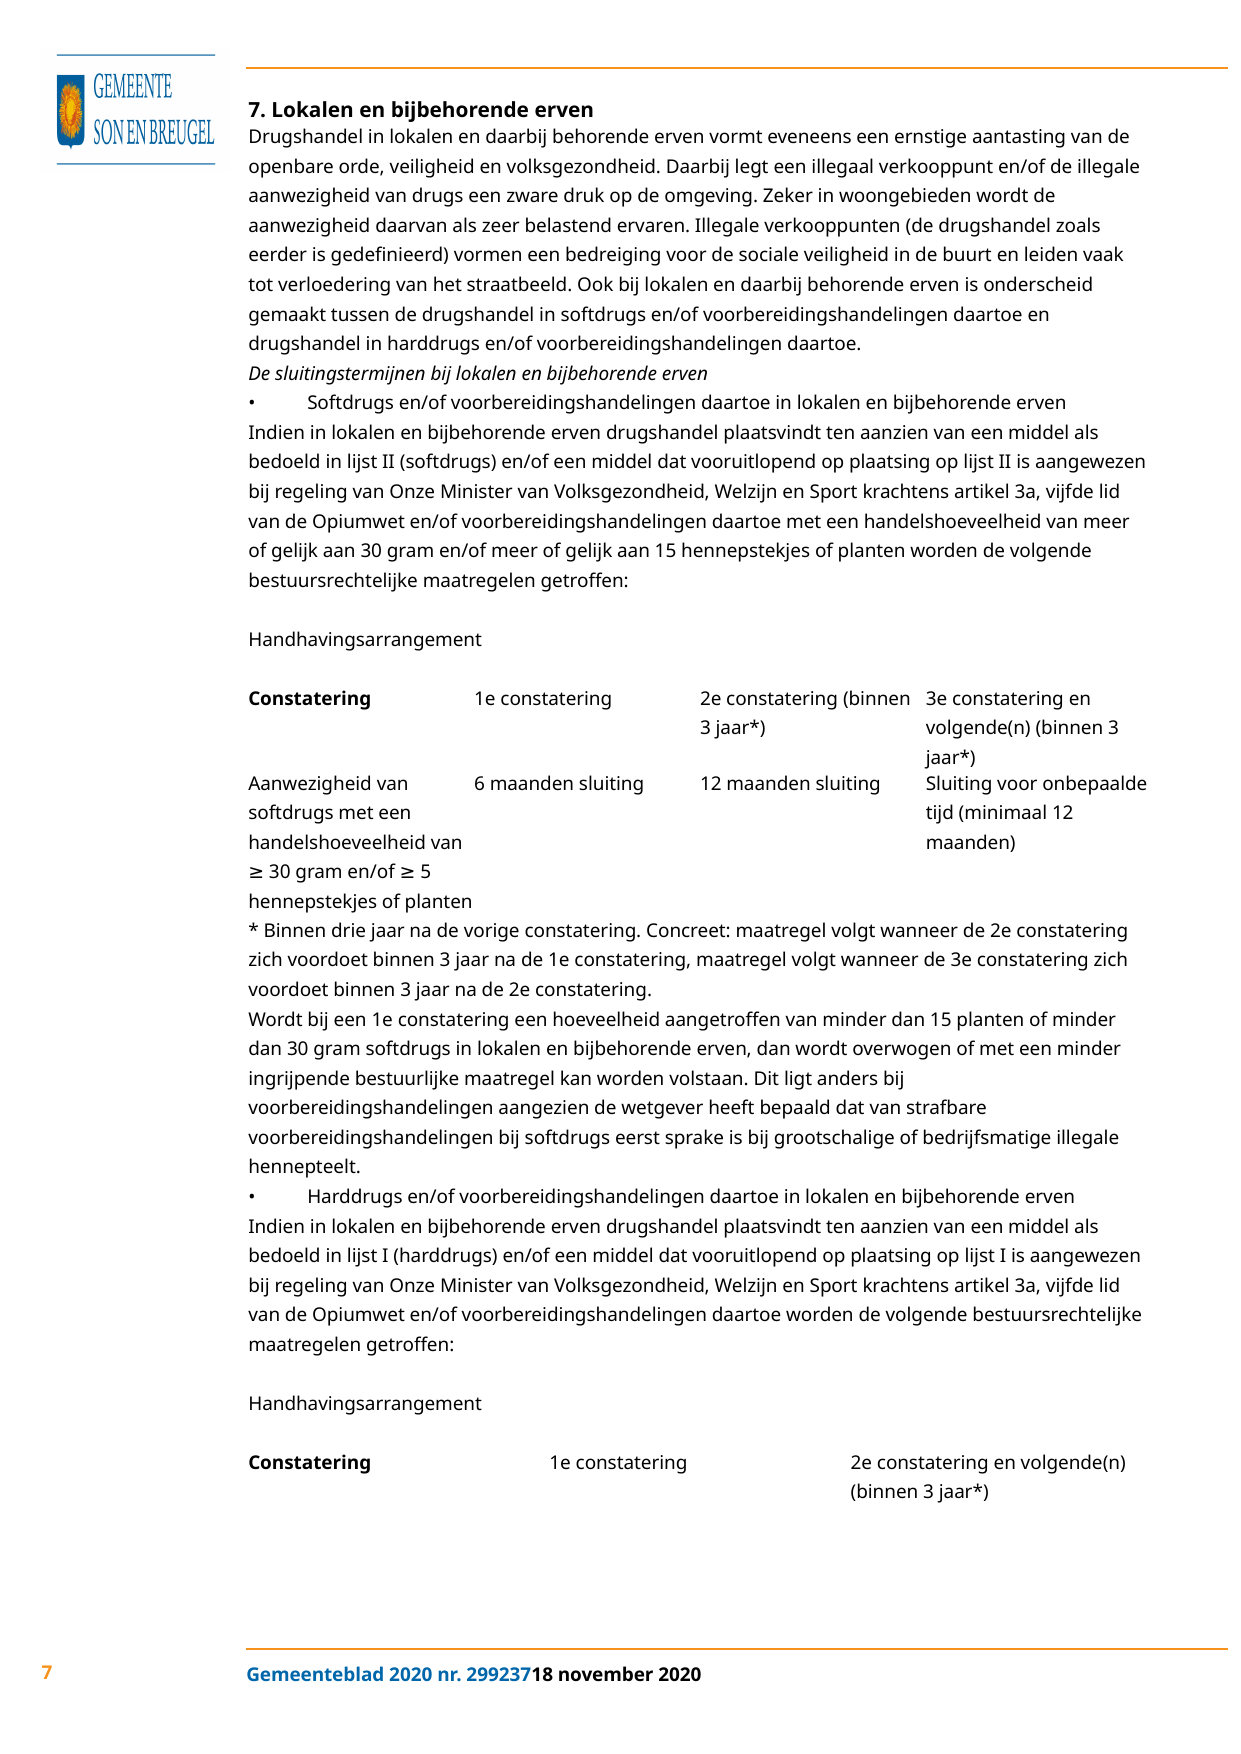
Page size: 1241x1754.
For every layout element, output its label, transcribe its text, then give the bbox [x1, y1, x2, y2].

text De sluitingstermijnen bij lokalen en bijbehorende erven [248, 360, 1152, 386]
text * Binnen drie jaar na de vorige constatering. Concreet: maatregel volgt wanneer de 2e constatering zich voordoet binnen 3 jaar na de 1e constatering, maatregel volgt wanneer de 3e constatering zich voordoet binnen 3 jaar na de 2e constatering. [248, 917, 1152, 1002]
picture [41, 47, 231, 172]
table_header Handhavingsarrangement [248, 1391, 1152, 1416]
table_header Constatering [248, 1449, 549, 1504]
table_header 2e constatering (binnen 3 jaar*) [700, 685, 926, 770]
table_header 1e constatering [474, 685, 700, 770]
table_cell Sluiting voor onbepaalde tijd (minimaal 12 maanden) [926, 770, 1152, 914]
table_cell Aanwezigheid van softdrugs met een handelshoeveelheid van ≥ 30 gram en/of ≥ 5 hennepstekjes of planten [248, 770, 474, 914]
text Wordt bij een 1e constatering een hoeveelheid aangetroffen van minder dan 15 planten of minder dan 30 gram softdrugs in lokalen en bijbehorende erven, dan wordt overwogen of met een minder ingrijpende bestuurlijke maatregel kan worden volstaan. Dit ligt anders bij voorbereidingshandelingen aangezien de wetgever heeft bepaald dat van strafbare voorbereidingshandelingen bij softdrugs eerst sprake is bij grootschalige of bedrijfsmatige illegale hennepteelt. [248, 1006, 1152, 1179]
list Softdrugs en/of voorbereidingshandelingen daartoe in lokalen en bijbehorende erven [248, 389, 1152, 415]
list Harddrugs en/of voorbereidingshandelingen daartoe in lokalen en bijbehorende erven [248, 1183, 1152, 1209]
table_cell 12 maanden sluiting [700, 770, 926, 914]
text 7. Lokalen en bijbehorende erven [248, 95, 1152, 123]
table_header 1e constatering [549, 1449, 850, 1504]
table_header 2e constatering en volgende(n) (binnen 3 jaar*) [850, 1449, 1152, 1504]
table_cell 6 maanden sluiting [474, 770, 700, 914]
table_header 3e constatering en volgende(n) (binnen 3 jaar*) [926, 685, 1152, 770]
text Indien in lokalen en bijbehorende erven drugshandel plaatsvindt ten aanzien van een middel als bedoeld in lijst I (harddrugs) en/of een middel dat vooruitlopend op plaatsing op lijst I is aangewezen bij regeling van Onze Minister van Volksgezondheid, Welzijn en Sport krachtens artikel 3a, vijfde lid van de Opiumwet en/of voorbereidingshandelingen daartoe worden de volgende bestuursrechtelijke maatregelen getroffen: [248, 1213, 1152, 1357]
table_header Handhavingsarrangement [248, 626, 1152, 652]
text Indien in lokalen en bijbehorende erven drugshandel plaatsvindt ten aanzien van een middel als bedoeld in lijst II (softdrugs) en/of een middel dat vooruitlopend op plaatsing op lijst II is aangewezen bij regeling van Onze Minister van Volksgezondheid, Welzijn en Sport krachtens artikel 3a, vijfde lid van de Opiumwet en/of voorbereidingshandelingen daartoe met een handelshoeveelheid van meer of gelijk aan 30 gram en/of meer of gelijk aan 15 hennepstekjes of planten worden de volgende bestuursrechtelijke maatregelen getroffen: [248, 419, 1152, 593]
text Drugshandel in lokalen en daarbij behorende erven vormt eveneens een ernstige aantasting van de openbare orde, veiligheid en volksgezondheid. Daarbij legt een illegaal verkooppunt en/of de illegale aanwezigheid van drugs een zware druk op de omgeving. Zeker in woongebieden wordt de aanwezigheid daarvan als zeer belastend ervaren. Illegale verkooppunten (de drugshandel zoals eerder is gedefinieerd) vormen een bedreiging voor de sociale veiligheid in de buurt en leiden vaak tot verloedering van het straatbeeld. Ook bij lokalen en daarbij behorende erven is onderscheid gemaakt tussen de drugshandel in softdrugs en/of voorbereidingshandelingen daartoe en drugshandel in harddrugs en/of voorbereidingshandelingen daartoe. [248, 123, 1152, 356]
table_header Constatering [248, 685, 474, 770]
